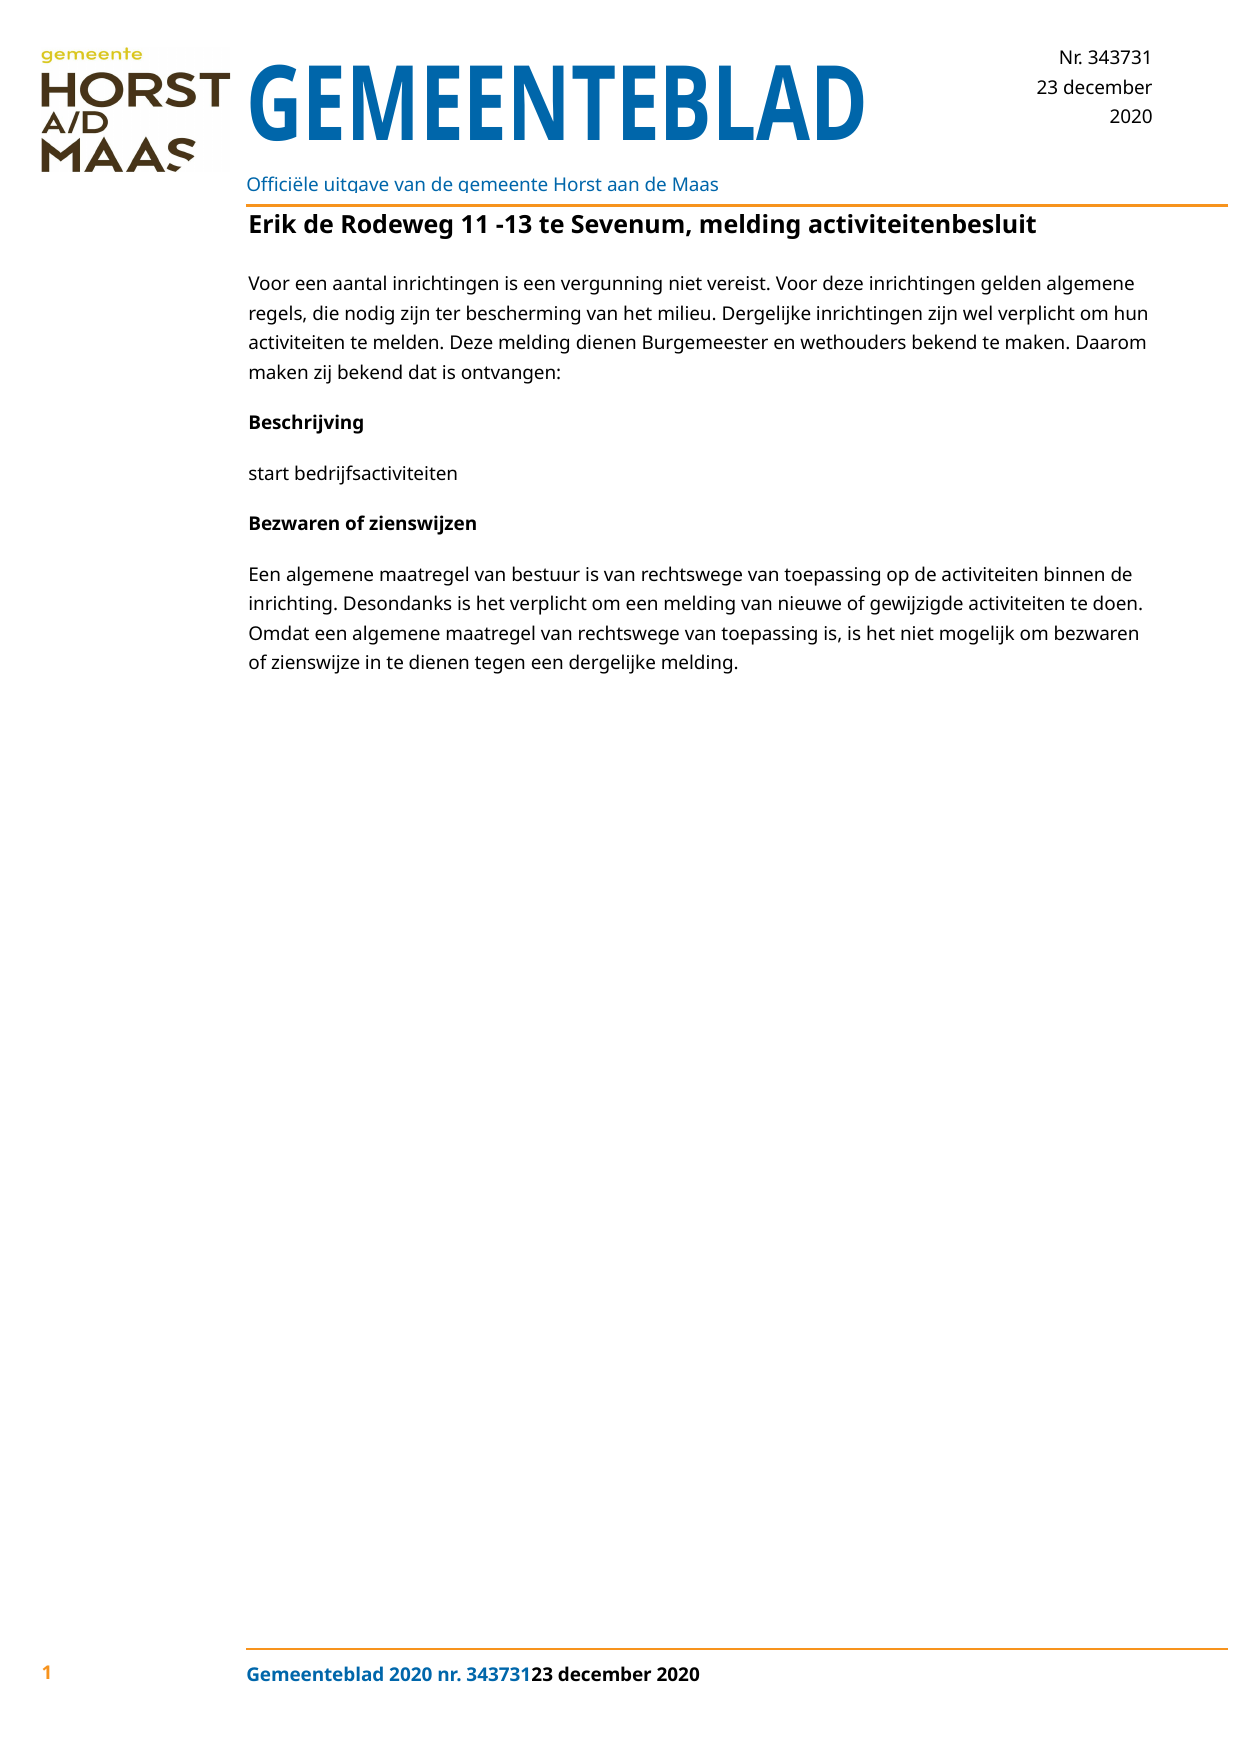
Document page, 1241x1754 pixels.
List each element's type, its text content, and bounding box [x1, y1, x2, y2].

text Erik de Rodeweg 11 -13 te Sevenum, melding activiteitenbesluit [248, 207, 1152, 241]
text Voor een aantal inrichtingen is een vergunning niet vereist. Voor deze inrichtingen gelden algemene regels, die nodig zijn ter bescherming van het milieu. Dergelijke inrichtingen zijn wel verplicht om hun activiteiten te melden. Deze melding dienen Burgemeester en wethouders bekend te maken. Daarom maken zij bekend dat is ontvangen: [248, 270, 1152, 385]
picture [41, 47, 231, 172]
text start bedrijfsactiviteiten [248, 460, 1152, 486]
text Beschrijving [248, 409, 1152, 435]
text Een algemene maatregel van bestuur is van rechtswege van toepassing op de activiteiten binnen de inrichting. Desondanks is het verplicht om een melding van nieuwe of gewijzigde activiteiten te doen. Omdat een algemene maatregel van rechtswege van toepassing is, is het niet mogelijk om bezwaren of zienswijze in te dienen tegen een dergelijke melding. [248, 561, 1152, 675]
text Bezwaren of zienswijzen [248, 510, 1152, 536]
